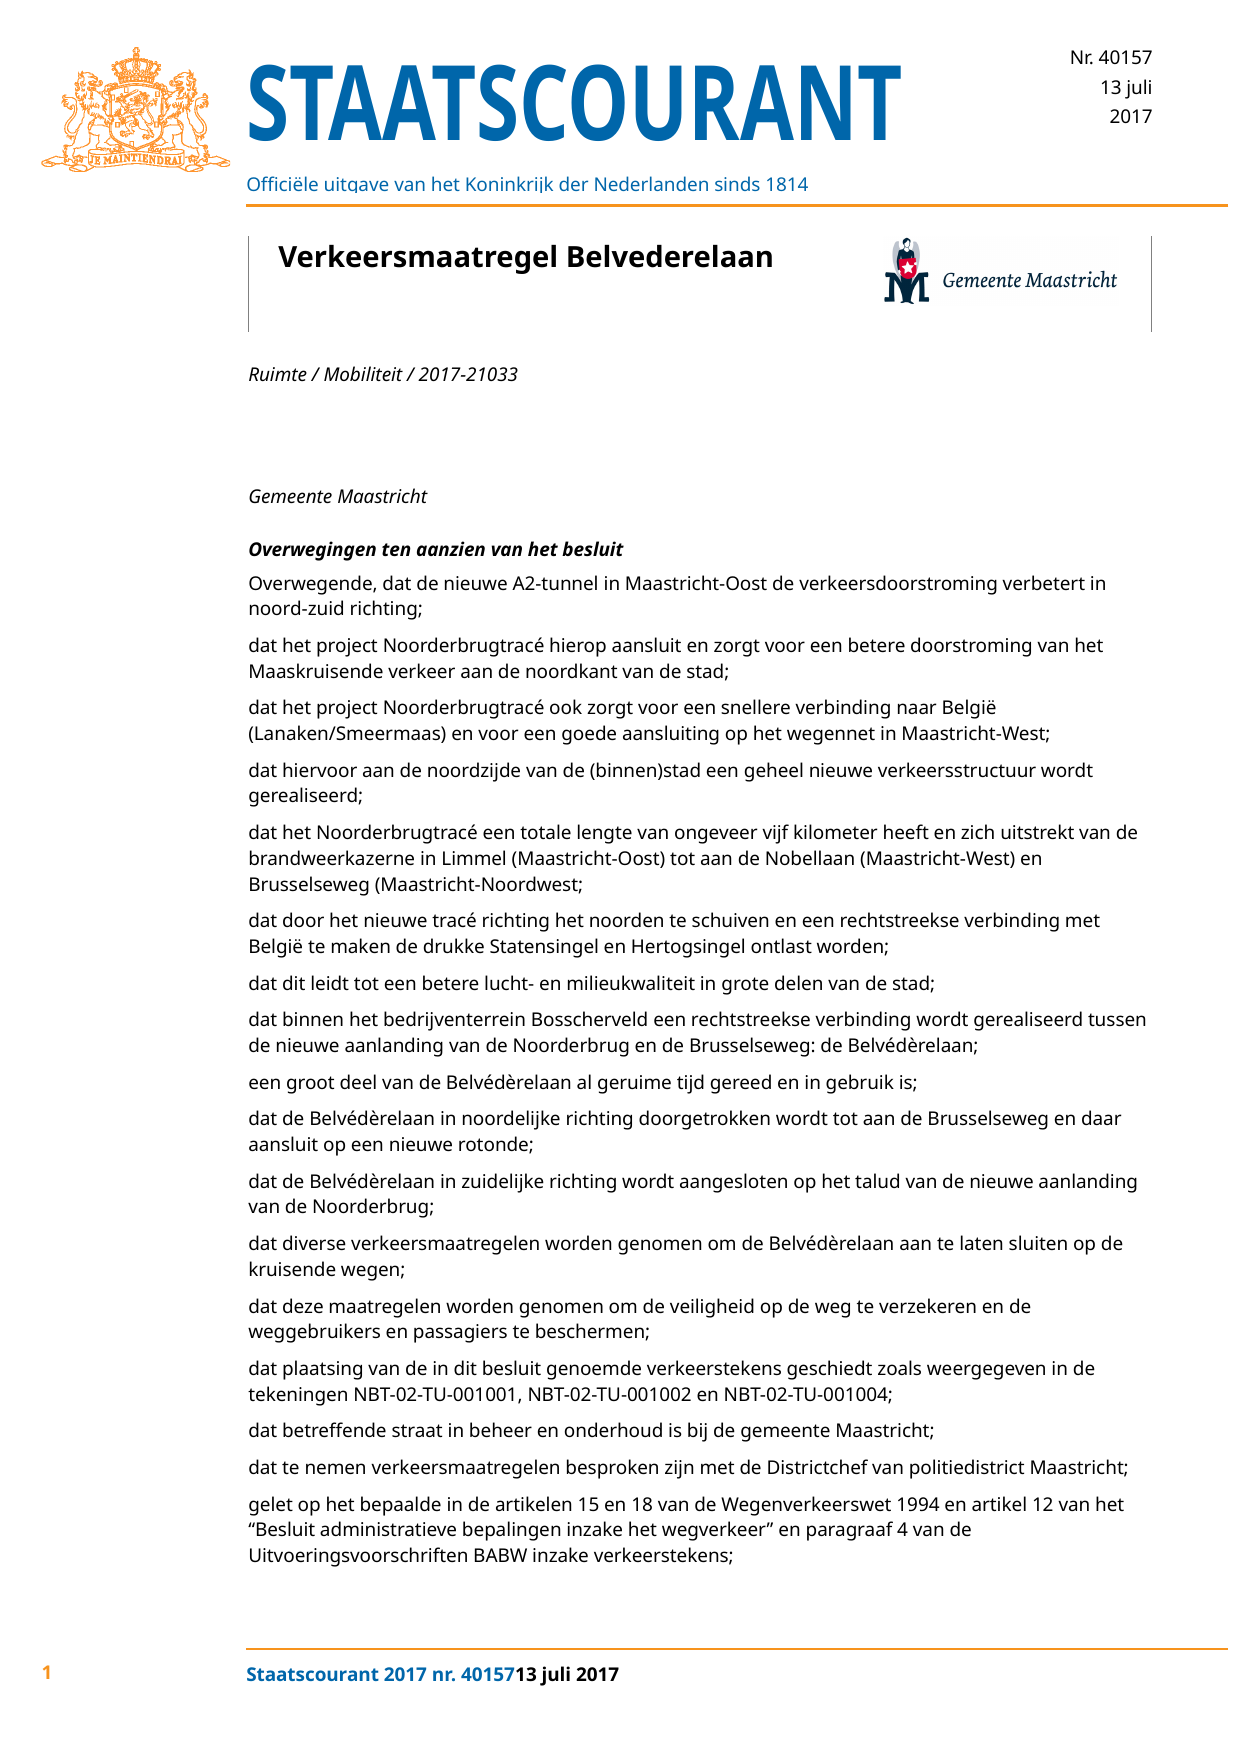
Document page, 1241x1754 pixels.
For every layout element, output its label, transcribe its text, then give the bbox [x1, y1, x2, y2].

picture [882, 236, 1119, 306]
text dat hiervoor aan de noordzijde van de (binnen)stad een geheel nieuwe verkeersstructuur wordt gerealiseerd; [248, 757, 1152, 808]
text dat het Noorderbrugtracé een totale lengte van ongeveer vijf kilometer heeft en zich uitstrekt van de brandweerkazerne in Limmel (Maastricht-Oost) tot aan de Nobellaan (Maastricht-West) en Brusselseweg (Maastricht-Noordwest; [248, 819, 1152, 897]
text dat de Belvédèrelaan in noordelijke richting doorgetrokken wordt tot aan de Brusselseweg en daar aansluit op een nieuwe rotonde; [248, 1106, 1152, 1157]
text dat te nemen verkeersmaatregelen besproken zijn met de Districtchef van politiedistrict Maastricht; [248, 1454, 1152, 1480]
table_header Verkeersmaatregel Belvederelaan [249, 236, 850, 332]
text Overwegingen ten aanzien van het besluit [248, 536, 1152, 561]
text Ruimte / Mobiliteit / 2017-21033 [248, 361, 1152, 387]
text dat dit leidt tot een betere lucht- en milieukwaliteit in grote delen van de stad; [248, 970, 1152, 996]
table_header [850, 236, 1151, 332]
text dat het project Noorderbrugtracé ook zorgt voor een snellere verbinding naar België (Lanaken/Smeermaas) en voor een goede aansluiting op het wegennet in Maastricht-West; [248, 694, 1152, 746]
text een groot deel van de Belvédèrelaan al geruime tijd gereed en in gebruik is; [248, 1069, 1152, 1095]
text Overwegende, dat de nieuwe A2-tunnel in Maastricht-Oost de verkeersdoorstroming verbetert in noord-zuid richting; [248, 570, 1152, 621]
text dat de Belvédèrelaan in zuidelijke richting wordt aangesloten op het talud van de nieuwe aanlanding van de Noorderbrug; [248, 1168, 1152, 1219]
text dat deze maatregelen worden genomen om de veiligheid op de weg te verzekeren en de weggebruikers en passagiers te beschermen; [248, 1293, 1152, 1344]
text dat door het nieuwe tracé richting het noorden te schuiven en een rechtstreekse verbinding met België te maken de drukke Statensingel en Hertogsingel ontlast worden; [248, 907, 1152, 959]
text gelet op het bepaalde in de artikelen 15 en 18 van de Wegenverkeerswet 1994 en artikel 12 van het “Besluit administratieve bepalingen inzake het wegverkeer” en paragraaf 4 van de Uitvoeringsvoorschriften BABW inzake verkeerstekens; [248, 1491, 1152, 1568]
text dat betreffende straat in beheer en onderhoud is bij de gemeente Maastricht; [248, 1418, 1152, 1443]
picture [41, 47, 231, 172]
text dat binnen het bedrijventerrein Bosscherveld een rechtstreekse verbinding wordt gerealiseerd tussen de nieuwe aanlanding van de Noorderbrug en de Brusselseweg: de Belvédèrelaan; [248, 1007, 1152, 1058]
text dat het project Noorderbrugtracé hierop aansluit en zorgt voor een betere doorstroming van het Maaskruisende verkeer aan de noordkant van de stad; [248, 632, 1152, 684]
text Gemeente Maastricht [248, 483, 1152, 509]
text dat diverse verkeersmaatregelen worden genomen om de Belvédèrelaan aan te laten sluiten op de kruisende wegen; [248, 1230, 1152, 1282]
text dat plaatsing van de in dit besluit genoemde verkeerstekens geschiedt zoals weergegeven in de tekeningen NBT-02-TU-001001, NBT-02-TU-001002 en NBT-02-TU-001004; [248, 1355, 1152, 1407]
